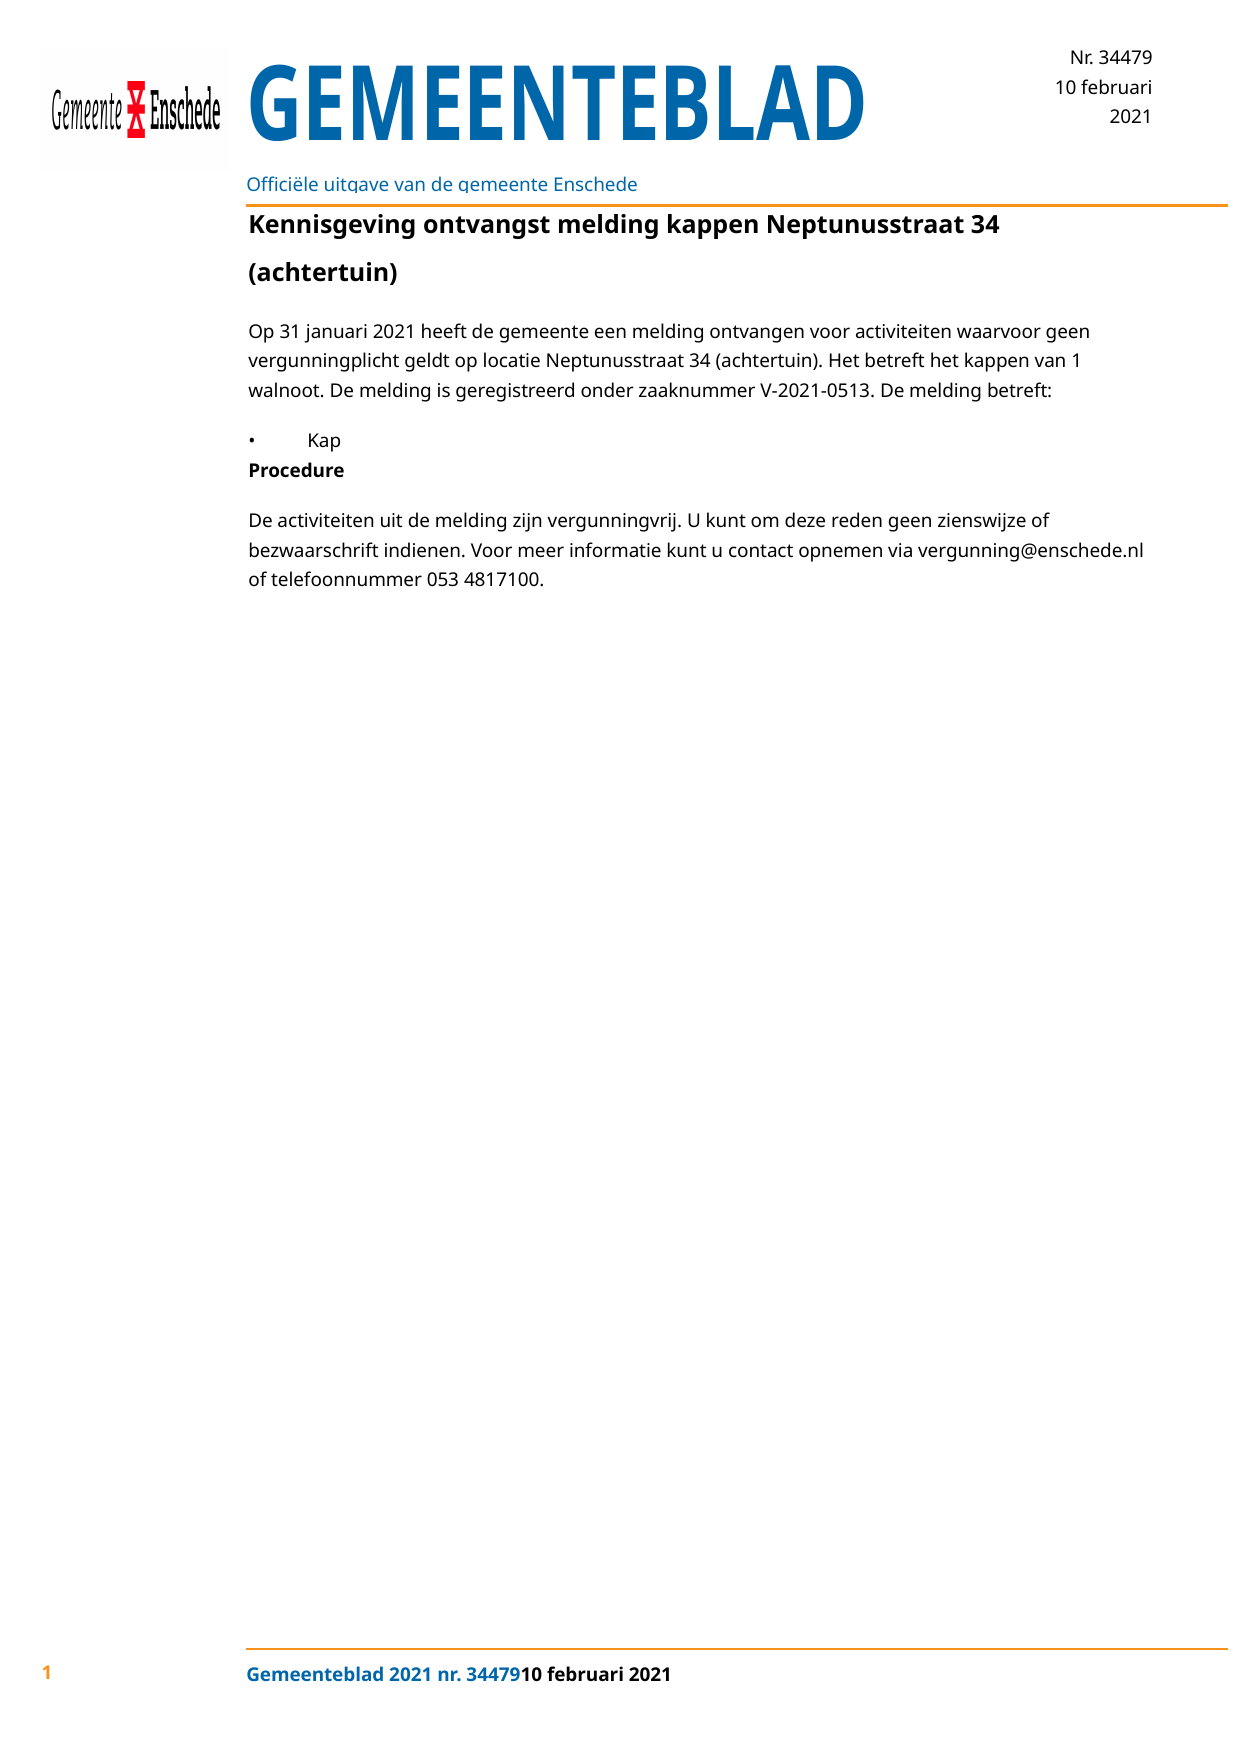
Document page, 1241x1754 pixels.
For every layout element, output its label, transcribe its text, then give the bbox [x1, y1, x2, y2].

picture [41, 47, 231, 172]
text De activiteiten uit de melding zijn vergunningvrij. U kunt om deze reden geen zienswijze of bezwaarschrift indienen. Voor meer informatie kunt u contact opnemen via vergunning@enschede.nl of telefoonnummer 053 4817100. [248, 507, 1152, 592]
text Procedure [248, 457, 1152, 483]
text Kennisgeving ontvangst melding kappen Neptunusstraat 34 (achtertuin) [248, 207, 1152, 288]
text Op 31 januari 2021 heeft de gemeente een melding ontvangen voor activiteiten waarvoor geen vergunningplicht geldt op locatie Neptunusstraat 34 (achtertuin). Het betreft het kappen van 1 walnoot. De melding is geregistreerd onder zaaknummer V-2021-0513. De melding betreft: [248, 318, 1152, 403]
list Kap [248, 427, 1152, 453]
